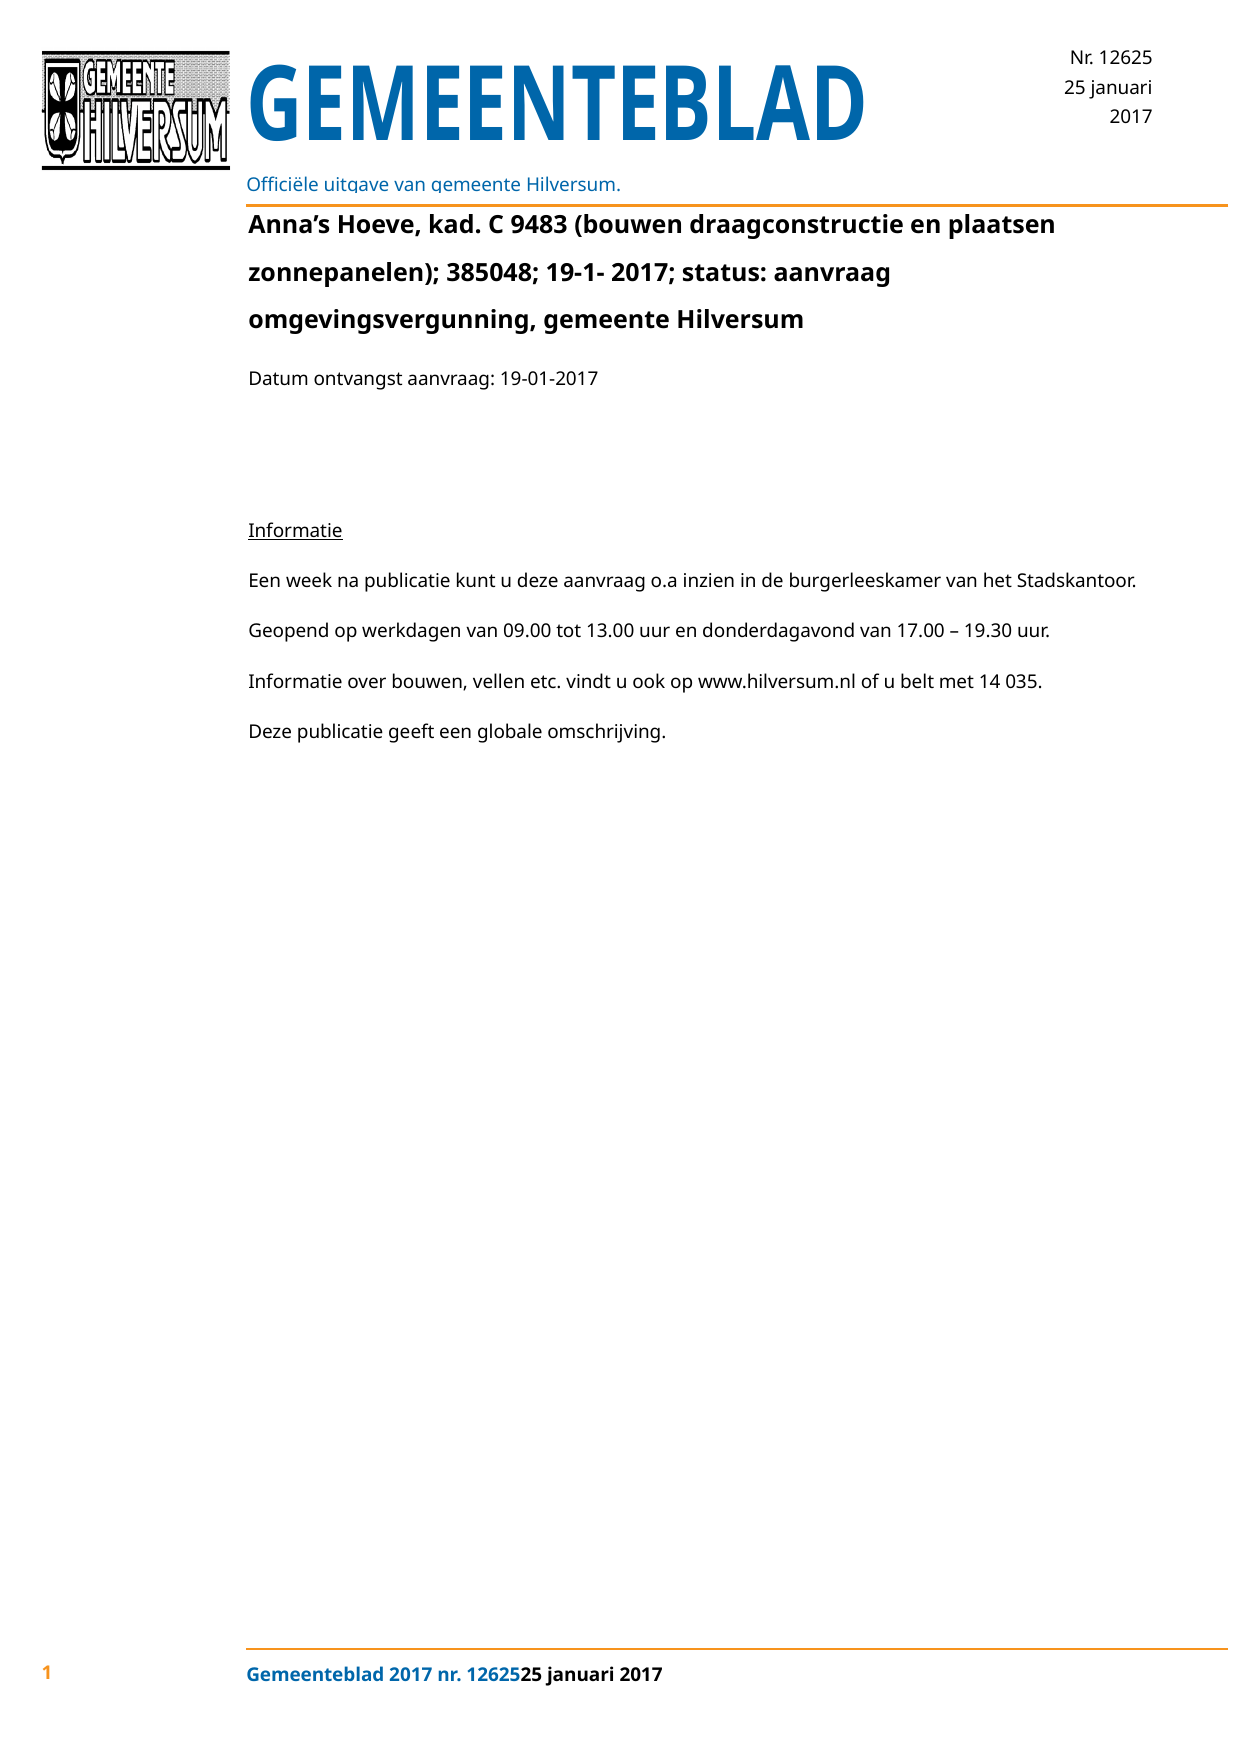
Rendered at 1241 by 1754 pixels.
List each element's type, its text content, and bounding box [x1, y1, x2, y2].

text Deze publicatie geeft een globale omschrijving. [248, 718, 1152, 744]
text Informatie over bouwen, vellen etc. vindt u ook op www.hilversum.nl of u belt met 14 035. [248, 668, 1152, 694]
text Een week na publicatie kunt u deze aanvraag o.a inzien in de burgerleeskamer van het Stadskantoor. [248, 567, 1152, 593]
text Datum ontvangst aanvraag: 19-01-2017 [248, 366, 1152, 391]
text Anna’s Hoeve, kad. C 9483 (bouwen draagconstructie en plaatsen zonnepanelen); 385048; 19-1- 2017; status: aanvraag omgevingsvergunning, gemeente Hilversum [248, 207, 1152, 336]
text Informatie [248, 517, 1152, 542]
text Geopend op werkdagen van 09.00 tot 13.00 uur en donderdagavond van 17.00 – 19.30 uur. [248, 618, 1152, 643]
picture [41, 47, 231, 172]
